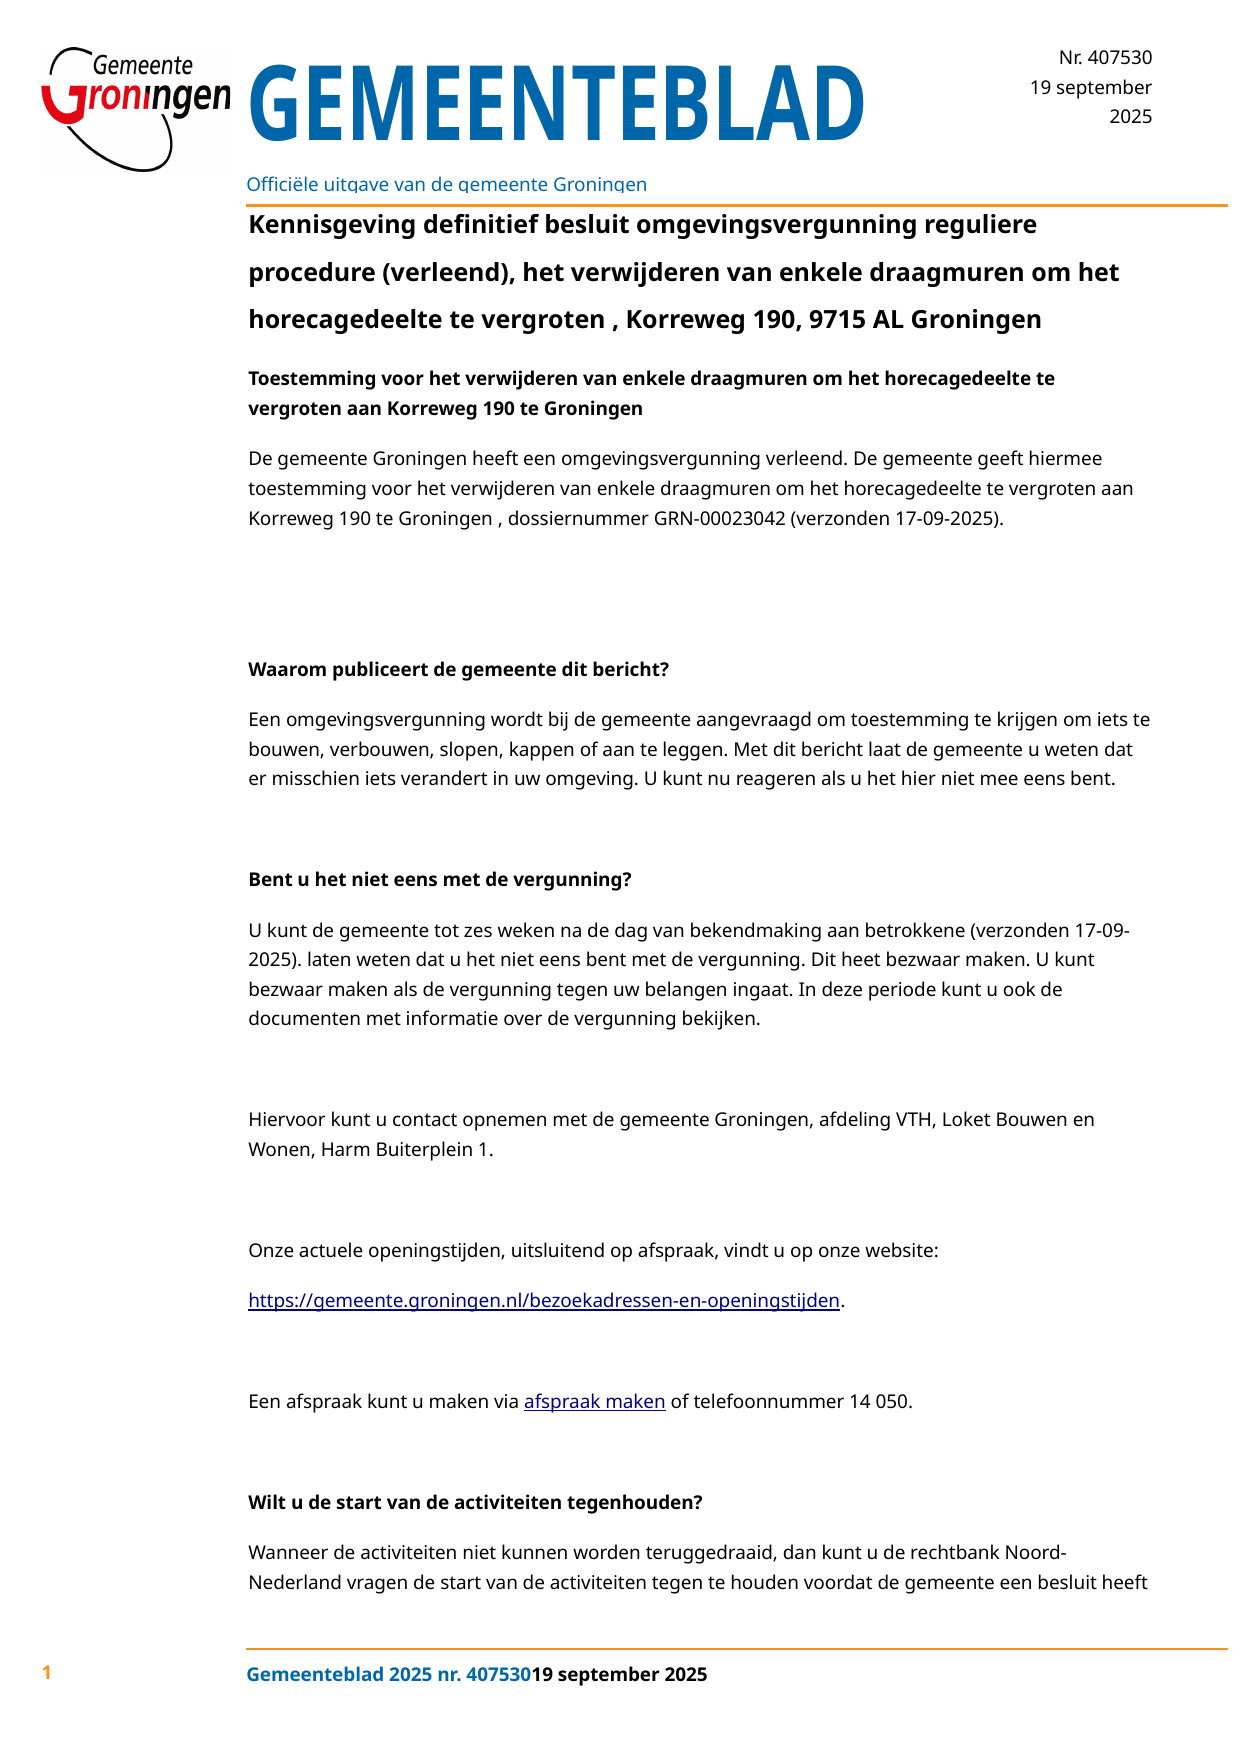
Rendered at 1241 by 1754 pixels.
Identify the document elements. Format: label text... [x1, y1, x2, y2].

text https://gemeente.groningen.nl/bezoekadressen-en-openingstijden. [248, 1287, 1152, 1313]
text Een afspraak kunt u maken via afspraak maken of telefoonnummer 14 050. [248, 1388, 1152, 1414]
text Onze actuele openingstijden, uitsluitend op afspraak, vindt u op onze website: [248, 1237, 1152, 1262]
text Een omgevingsvergunning wordt bij de gemeente aangevraagd om toestemming te krijgen om iets te bouwen, verbouwen, slopen, kappen of aan te leggen. Met dit bericht laat de gemeente u weten dat er misschien iets verandert in uw omgeving. U kunt nu reageren als u het hier niet mee eens bent. [248, 706, 1152, 791]
picture [41, 47, 231, 172]
text Hiervoor kunt u contact opnemen met de gemeente Groningen, afdeling VTH, Loket Bouwen en Wonen, Harm Buiterplein 1. [248, 1106, 1152, 1162]
text U kunt de gemeente tot zes weken na de dag van bekendmaking aan betrokkene (verzonden 17-09-2025). laten weten dat u het niet eens bent met de vergunning. Dit heet bezwaar maken. U kunt bezwaar maken als de vergunning tegen uw belangen ingaat. In deze periode kunt u ook de documenten met informatie over de vergunning bekijken. [248, 917, 1152, 1031]
text De gemeente Groningen heeft een omgevingsvergunning verleend. De gemeente geeft hiermee toestemming voor het verwijderen van enkele draagmuren om het horecagedeelte te vergroten aan Korreweg 190 te Groningen , dossiernummer GRN-00023042 (verzonden 17-09-2025). [248, 446, 1152, 530]
text Kennisgeving definitief besluit omgevingsvergunning reguliere procedure (verleend), het verwijderen van enkele draagmuren om het horecagedeelte te vergroten , Korreweg 190, 9715 AL Groningen [248, 207, 1152, 336]
text Bent u het niet eens met de vergunning? [248, 866, 1152, 892]
text Wilt u de start van de activiteiten tegenhouden? [248, 1489, 1152, 1514]
text Wanneer de activiteiten niet kunnen worden teruggedraaid, dan kunt u de rechtbank Noord-Nederland vragen de start van de activiteiten tegen te houden voordat de gemeente een besluit heeft [248, 1539, 1152, 1594]
text Toestemming voor het verwijderen van enkele draagmuren om het horecagedeelte te vergroten aan Korreweg 190 te Groningen [248, 366, 1152, 421]
text Waarom publiceert de gemeente dit bericht? [248, 656, 1152, 682]
